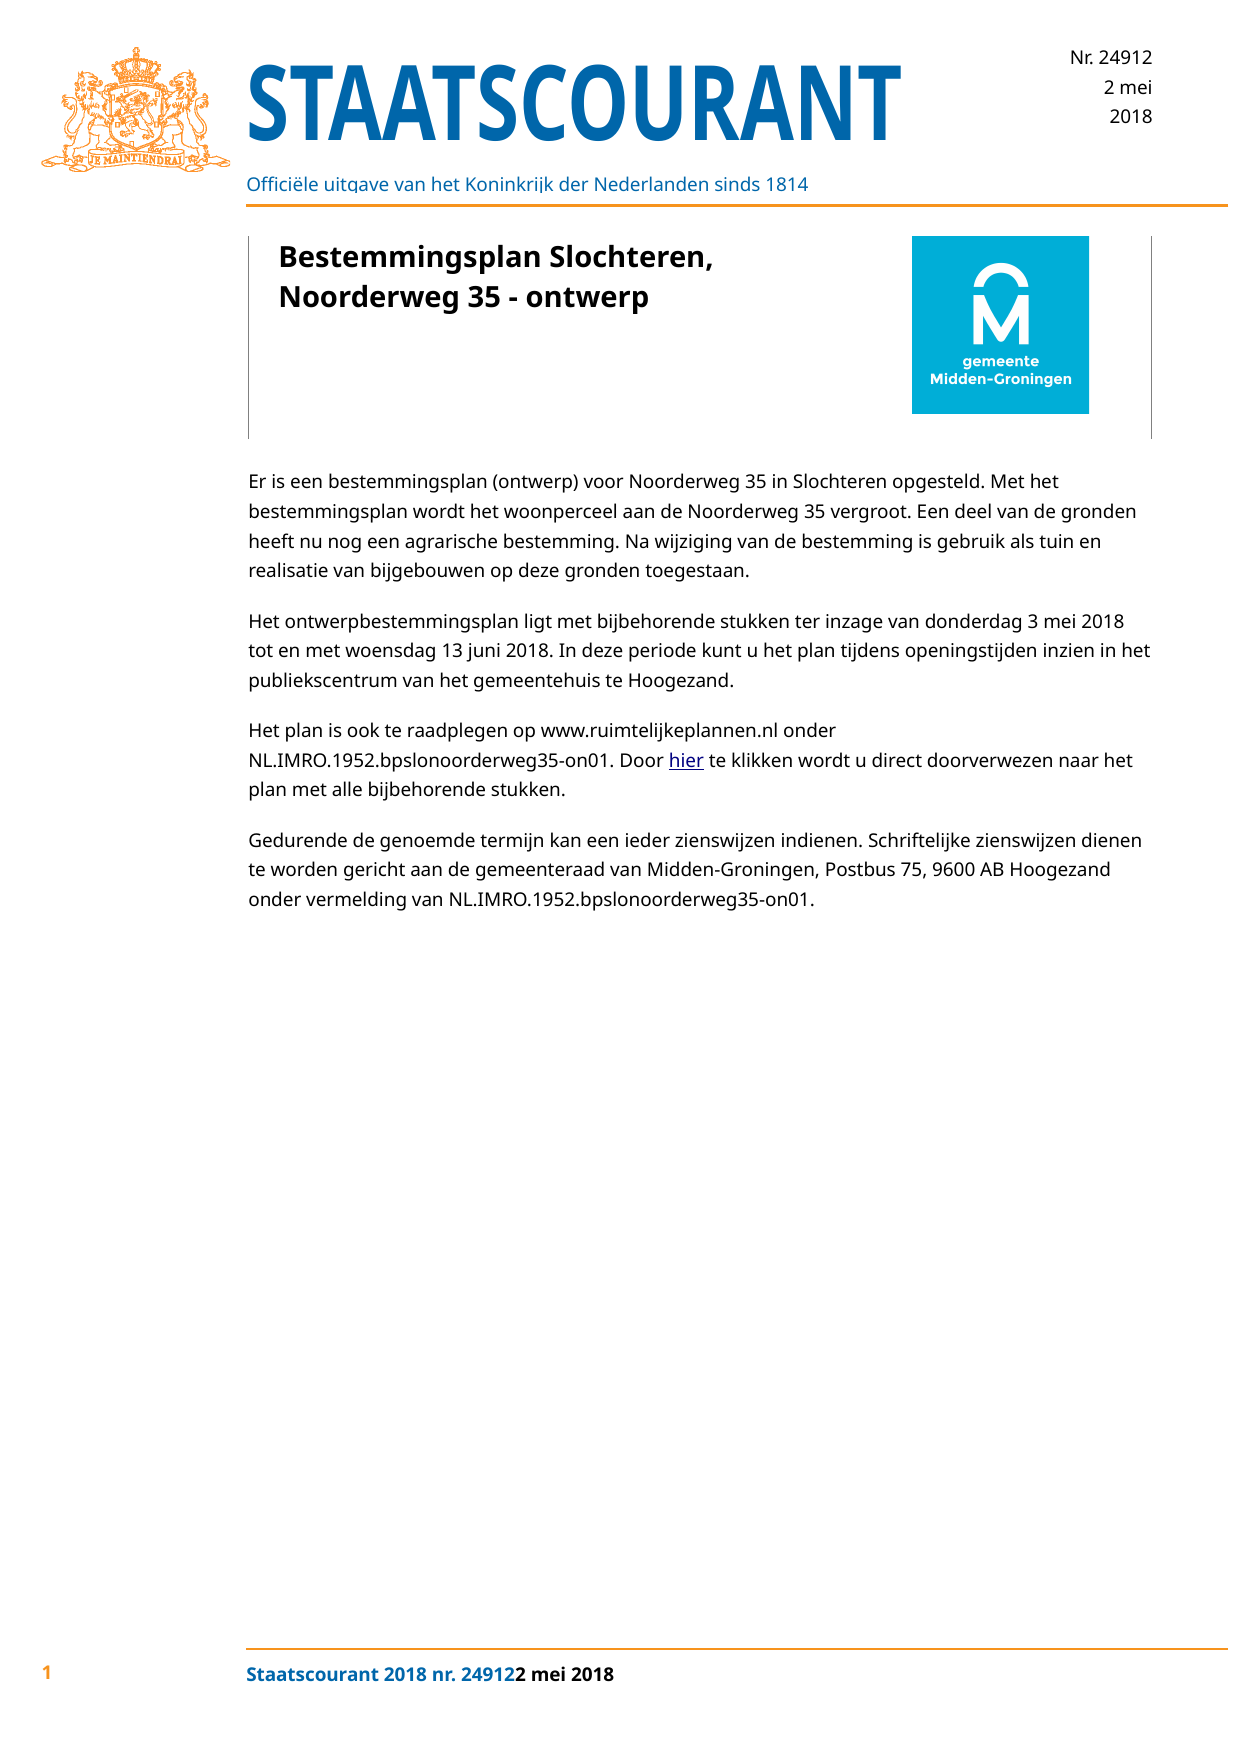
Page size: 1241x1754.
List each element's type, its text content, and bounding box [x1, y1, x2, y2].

table_header [1090, 236, 1151, 413]
picture [964, 359, 971, 368]
picture [41, 47, 231, 172]
text Het ontwerpbestemmingsplan ligt met bijbehorende stukken ter inzage van donderdag 3 mei 2018 tot en met woensdag 13 juni 2018. In deze periode kunt u het plan tijdens openingstijden inzien in het publiekscentrum van het gemeentehuis te Hoogezand. [248, 608, 1152, 693]
picture [1046, 377, 1052, 385]
picture [974, 296, 1028, 344]
picture [983, 359, 989, 366]
table_header [850, 414, 1151, 439]
table_header Bestemmingsplan Slochteren, Noorderweg 35 - ontwerp [249, 236, 850, 439]
picture [932, 374, 942, 383]
text Er is een bestemmingsplan (ontwerp) voor Noorderweg 35 in Slochteren opgesteld. Met het bestemmingsplan wordt het woonperceel aan de Noorderweg 35 vergroot. Een deel van de gronden heeft nu nog een agrarische bestemming. Na wijziging van de bestemming is gebruik als tuin en realisatie van bijgebouwen op deze gronden toegestaan. [248, 469, 1152, 583]
text Gedurende de genoemde termijn kan een ieder zienswijzen indienen. Schriftelijke zienswijzen dienen te worden gericht aan de gemeenteraad van Midden-Groningen, Postbus 75, 9600 AB Hoogezand onder vermelding van NL.IMRO.1952.bpslonoorderweg35-on01. [248, 827, 1152, 912]
text Het plan is ook te raadplegen op www.ruimtelijkeplannen.nl onder NL.IMRO.1952.bpslonoorderweg35-on01. Door hier te klikken wordt u direct doorverwezen naar het plan met alle bijbehorende stukken. [248, 717, 1152, 802]
table_header [850, 236, 912, 413]
picture [975, 264, 1027, 286]
